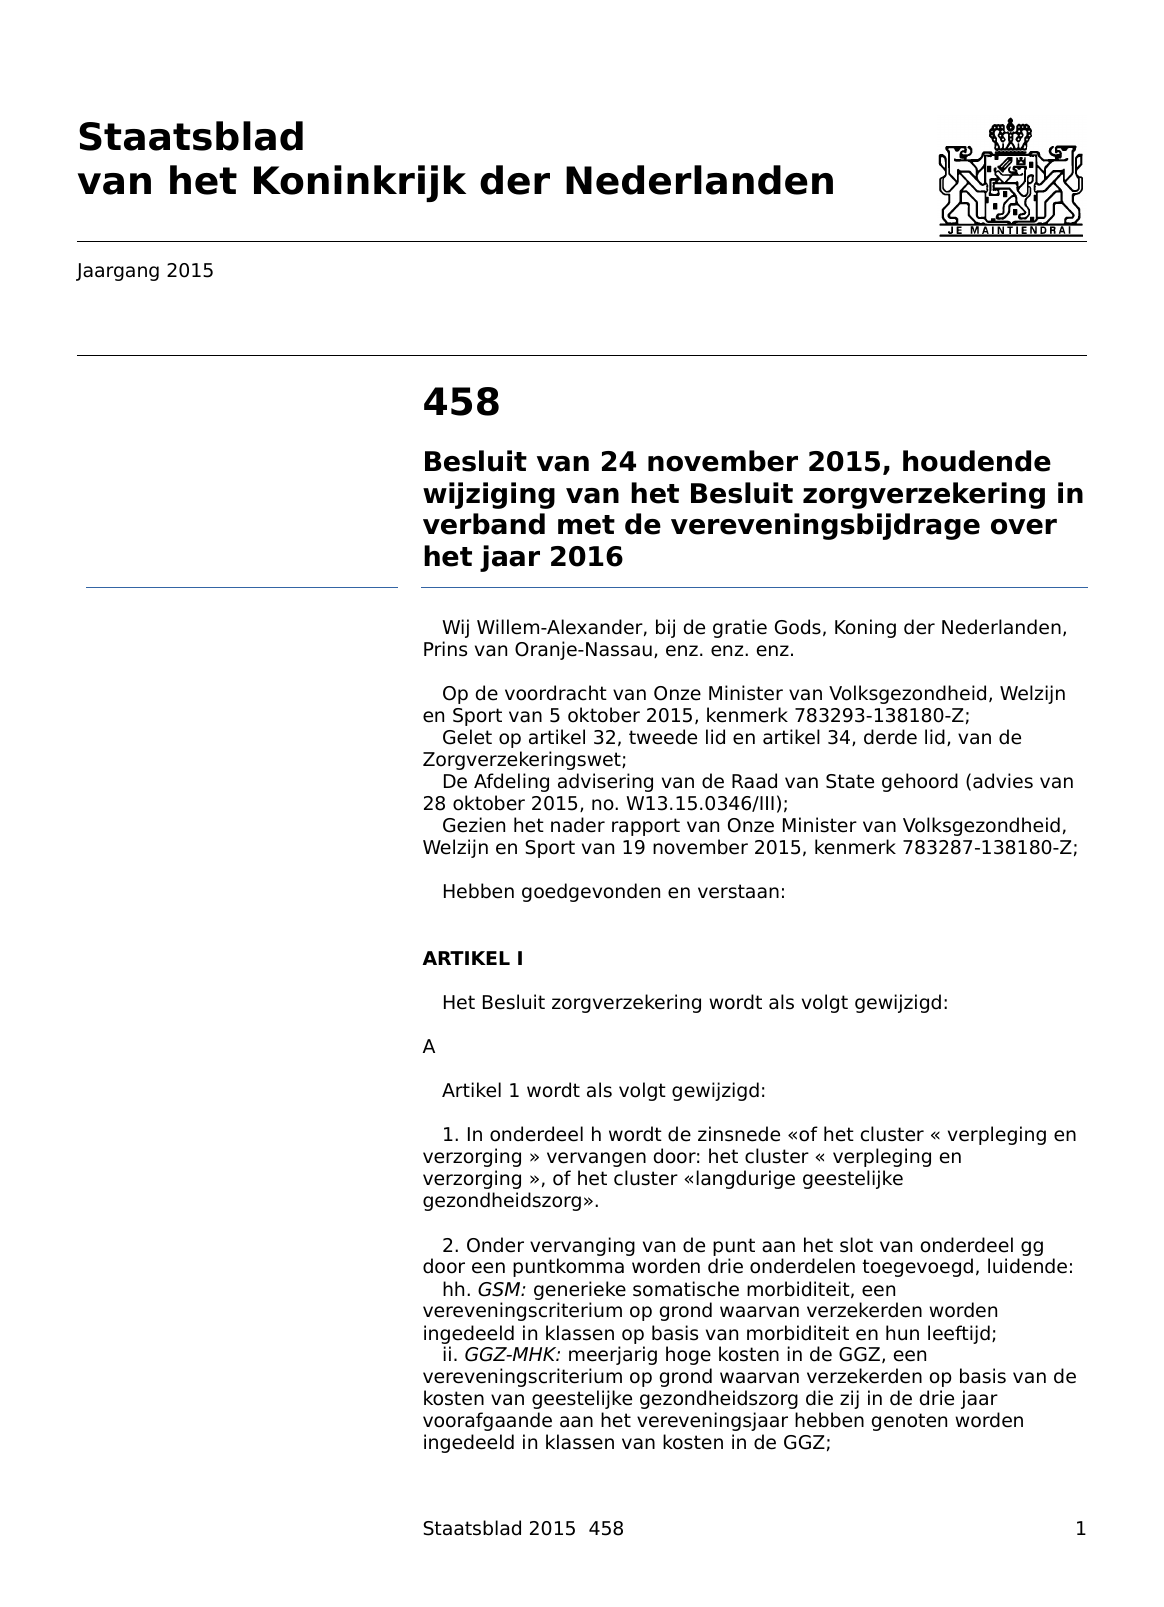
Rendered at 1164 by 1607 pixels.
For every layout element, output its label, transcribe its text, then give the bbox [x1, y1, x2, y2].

picture [936, 115, 1087, 240]
text Gezien het nader rapport van Onze Minister van Volksgezondheid, Welzijn en Sport van 19 november 2015, kenmerk 783287-138180-Z; [422, 815, 1087, 859]
table_cell Jaargang 2015 [77, 242, 1087, 355]
text 2. Onder vervanging van de punt aan het slot van onderdeel gg door een puntkomma worden drie onderdelen toegevoegd, luidende: [422, 1234, 1087, 1278]
subtitle 458 [422, 381, 1087, 424]
text Artikel 1 wordt als volgt gewijzigd: [422, 1080, 1087, 1102]
text Gelet op artikel 32, tweede lid en artikel 34, derde lid, van de Zorgverzekeringswet; [422, 727, 1087, 771]
text 1. In onderdeel h wordt de zinsnede «of het cluster « verpleging en verzorging » vervangen door: het cluster « verpleging en verzorging », of het cluster «langdurige geestelijke gezondheidszorg». [422, 1124, 1087, 1212]
text A [422, 1036, 1087, 1058]
text Wij Willem-Alexander, bij de gratie Gods, Koning der Nederlanden, Prins van Oranje-Nassau, enz. enz. enz. [422, 617, 1087, 661]
table_header [886, 100, 1087, 241]
text De Afdeling advisering van de Raad van State gehoord (advies van 28 oktober 2015, no. W13.15.0346/III); [422, 771, 1087, 815]
text Het Besluit zorgverzekering wordt als volgt gewijzigd: [422, 992, 1087, 1014]
table_header Staatsblad van het Koninkrijk der Nederlanden [77, 100, 886, 241]
text ii. GGZ-MHK: meerjarig hoge kosten in de GGZ, een vereveningscriterium op grond waarvan verzekerden op basis van de kosten van geestelijke gezondheidszorg die zij in de drie jaar voorafgaande aan het vereveningsjaar hebben genoten worden ingedeeld in klassen van kosten in de GGZ; [422, 1344, 1087, 1454]
text hh. GSM: generieke somatische morbiditeit, een vereveningscriterium op grond waarvan verzekerden worden ingedeeld in klassen op basis van morbiditeit en hun leeftijd; [422, 1278, 1087, 1344]
text Op de voordracht van Onze Minister van Volksgezondheid, Welzijn en Sport van 5 oktober 2015, kenmerk 783293-138180-Z; [422, 683, 1087, 727]
text Hebben goedgevonden en verstaan: [422, 881, 1087, 903]
subtitle ARTIKEL I [422, 948, 1087, 970]
text Besluit van 24 november 2015, houdende wijziging van het Besluit zorgverzekering in verband met de vereveningsbijdrage over het jaar 2016 [422, 447, 1087, 573]
